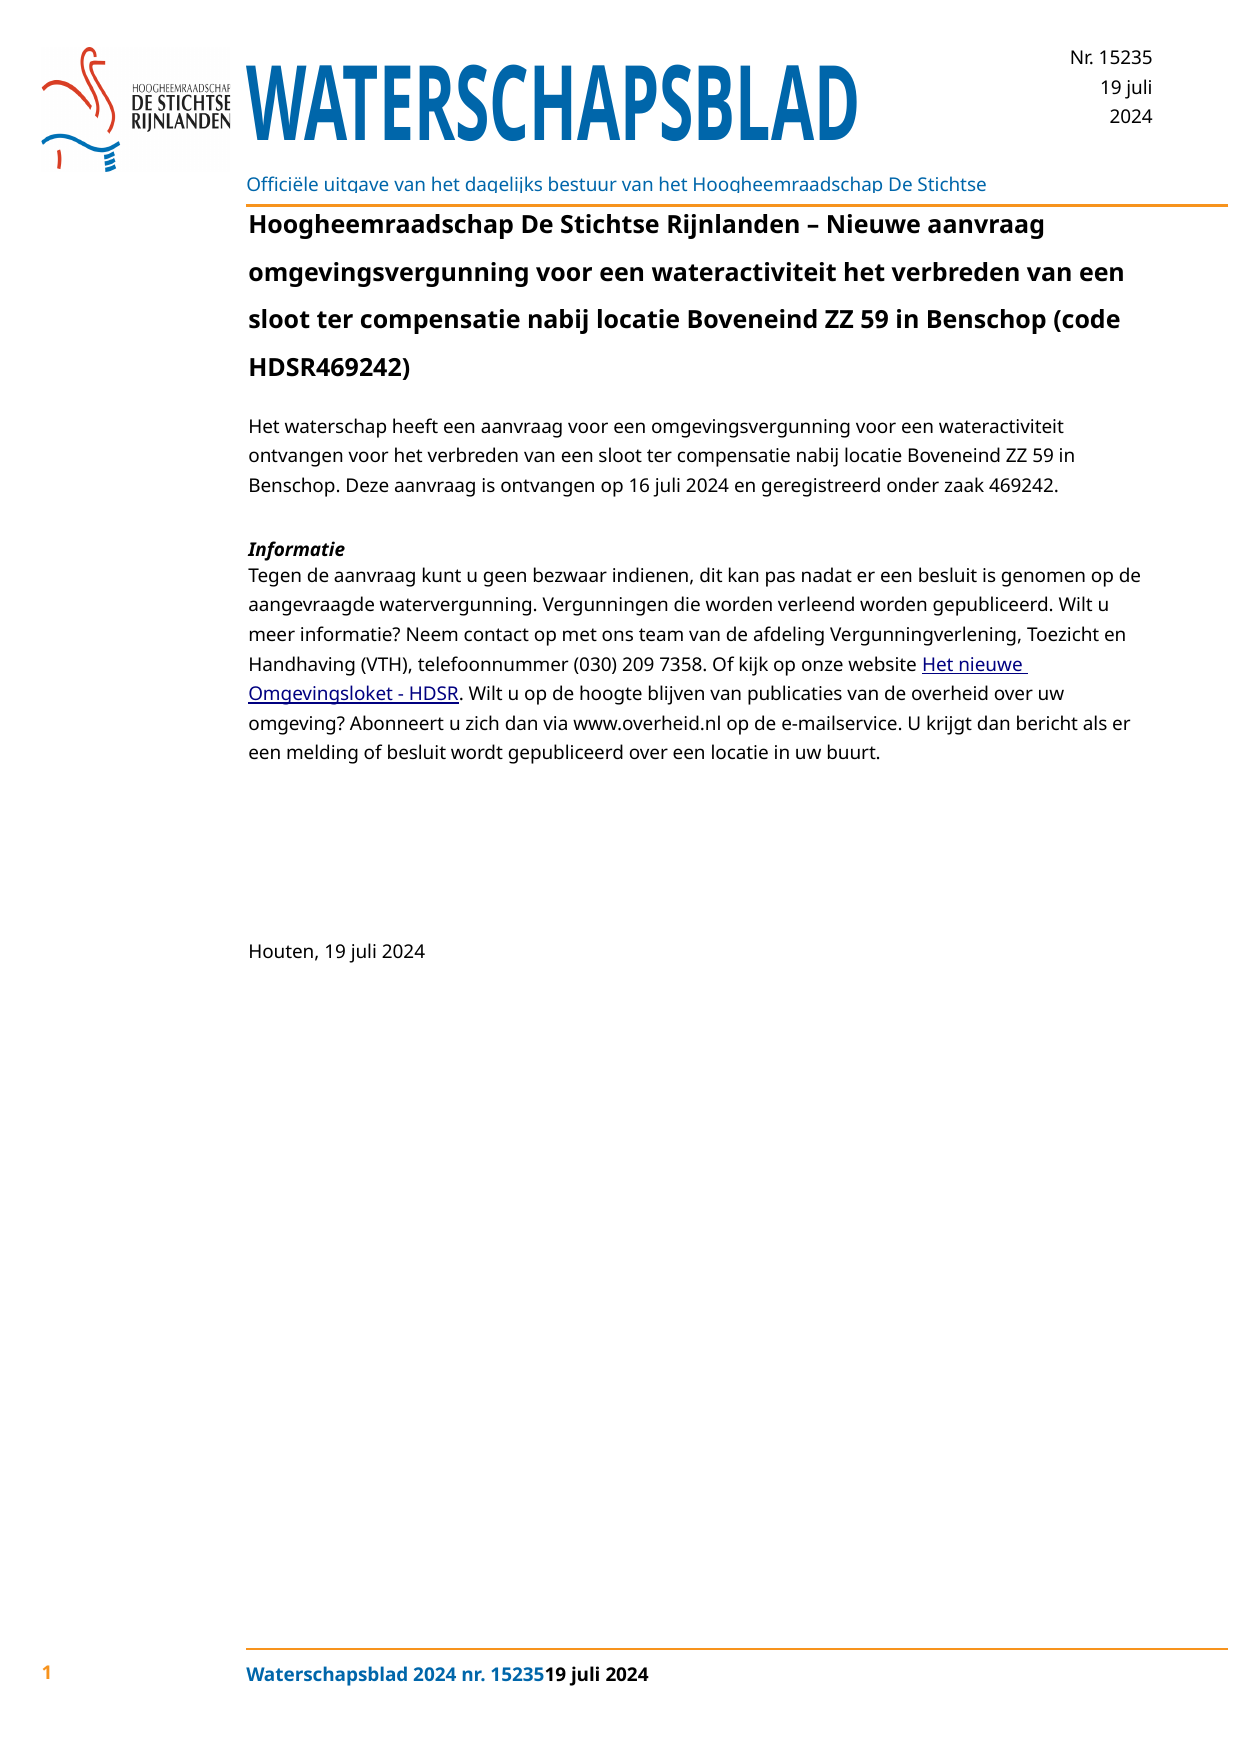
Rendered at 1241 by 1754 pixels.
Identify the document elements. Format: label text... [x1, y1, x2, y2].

text Hoogheemraadschap De Stichtse Rijnlanden – Nieuwe aanvraag omgevingsvergunning voor een wateractiviteit het verbreden van een sloot ter compensatie nabij locatie Boveneind ZZ 59 in Benschop (code HDSR469242) [248, 207, 1152, 384]
text Tegen de aanvraag kunt u geen bezwaar indienen, dit kan pas nadat er een besluit is genomen op de aangevraagde watervergunning. Vergunningen die worden verleend worden gepubliceerd. Wilt u meer informatie? Neem contact op met ons team van de afdeling Vergunningverlening, Toezicht en Handhaving (VTH), telefoonnummer (030) 209 7358. Of kijk op onze website Het nieuwe Omgevingsloket - HDSR. Wilt u op de hoogte blijven van publicaties van de overheid over uw omgeving? Abonneert u zich dan via www.overheid.nl op de e-mailservice. U krijgt dan bericht als er een melding of besluit wordt gepubliceerd over een locatie in uw buurt. [248, 562, 1152, 765]
text Informatie [248, 536, 1152, 562]
text Het waterschap heeft een aanvraag voor een omgevingsvergunning voor een wateractiviteit ontvangen voor het verbreden van een sloot ter compensatie nabij locatie Boveneind ZZ 59 in Benschop. Deze aanvraag is ontvangen op 16 juli 2024 en geregistreerd onder zaak 469242. [248, 413, 1152, 498]
picture [41, 47, 231, 172]
text Houten, 19 juli 2024 [248, 938, 1152, 964]
